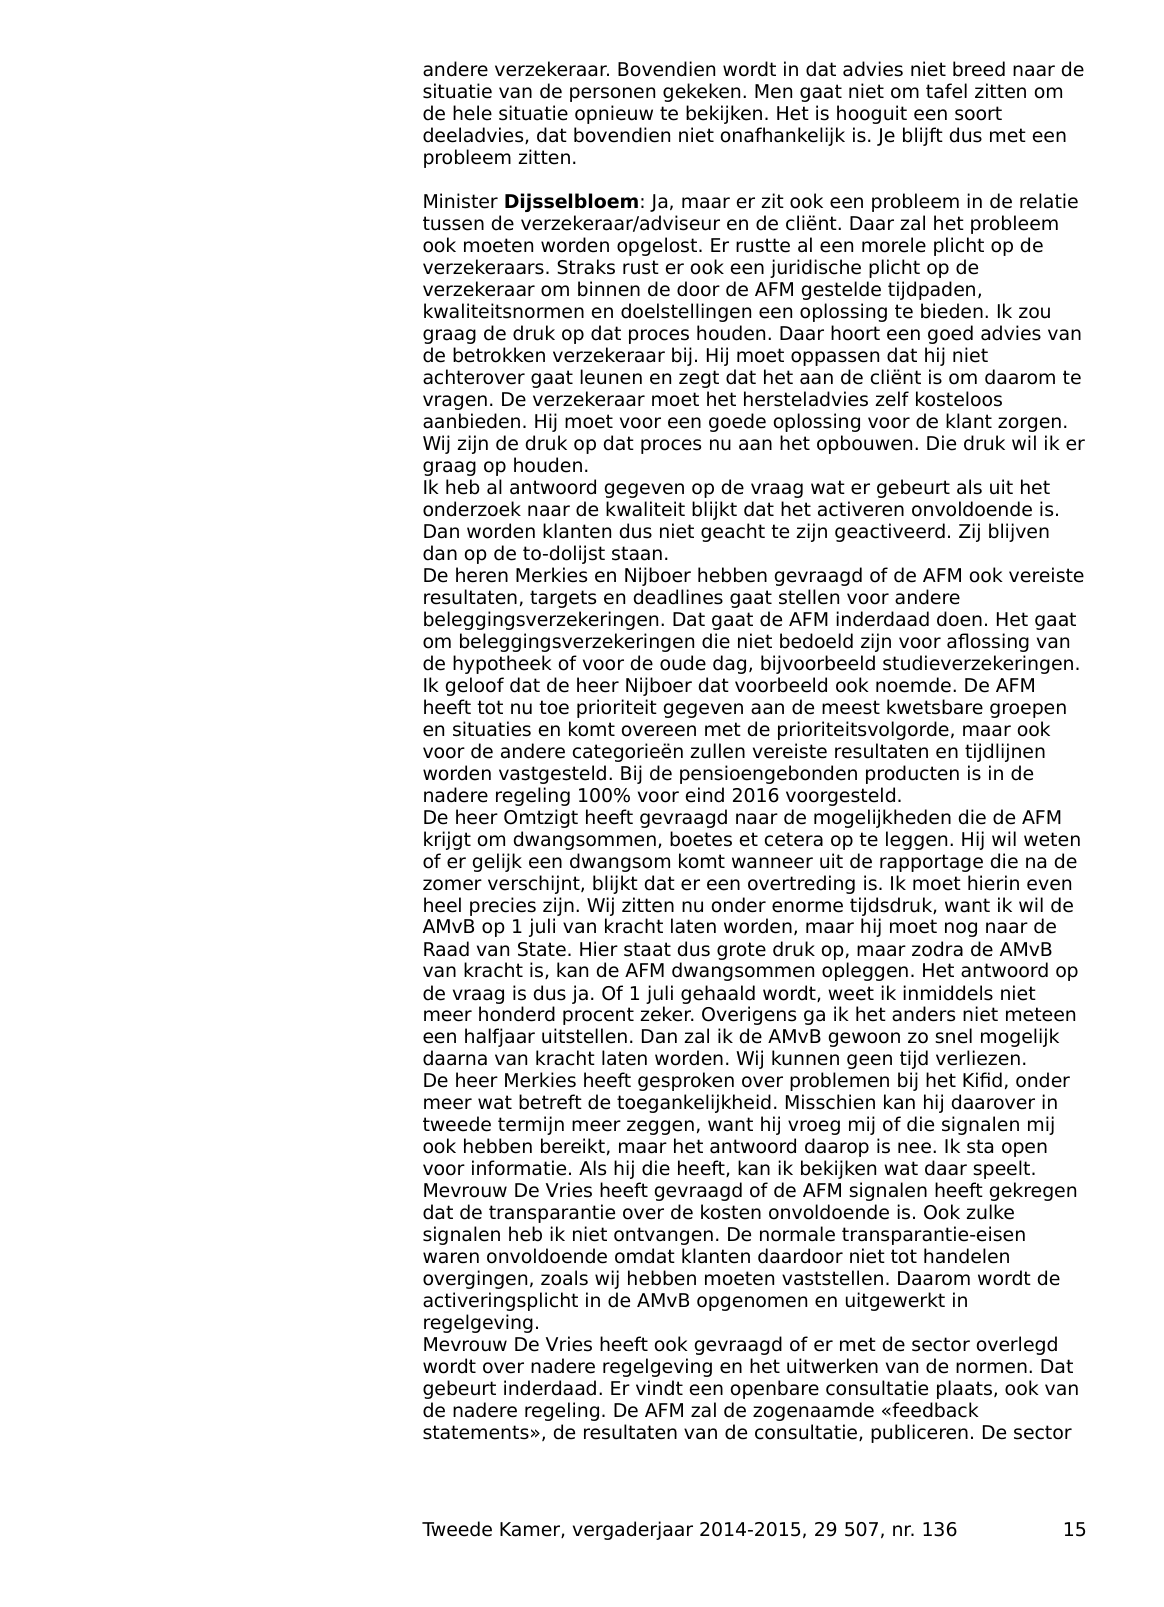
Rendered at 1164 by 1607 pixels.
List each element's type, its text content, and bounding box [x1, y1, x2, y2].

text Ik heb al antwoord gegeven op de vraag wat er gebeurt als uit het onderzoek naar de kwaliteit blijkt dat het activeren onvoldoende is. Dan worden klanten dus niet geacht te zijn geactiveerd. Zij blijven dan op de to-dolijst staan. [422, 477, 1087, 565]
text andere verzekeraar. Bovendien wordt in dat advies niet breed naar de situatie van de personen gekeken. Men gaat niet om tafel zitten om de hele situatie opnieuw te bekijken. Het is hooguit een soort deeladvies, dat bovendien niet onafhankelijk is. Je blijft dus met een probleem zitten. [422, 59, 1087, 169]
text Mevrouw De Vries heeft ook gevraagd of er met de sector overlegd wordt over nadere regelgeving en het uitwerken van de normen. Dat gebeurt inderdaad. Er vindt een openbare consultatie plaats, ook van de nadere regeling. De AFM zal de zogenaamde «feedback statements», de resultaten van de consultatie, publiceren. De sector [422, 1334, 1087, 1444]
text De heer Omtzigt heeft gevraagd naar de mogelijkheden die de AFM krijgt om dwangsommen, boetes et cetera op te leggen. Hij wil weten of er gelijk een dwangsom komt wanneer uit de rapportage die na de zomer verschijnt, blijkt dat er een overtreding is. Ik moet hierin even heel precies zijn. Wij zitten nu onder enorme tijdsdruk, want ik wil de AMvB op 1 juli van kracht laten worden, maar hij moet nog naar de Raad van State. Hier staat dus grote druk op, maar zodra de AMvB van kracht is, kan de AFM dwangsommen opleggen. Het antwoord op de vraag is dus ja. Of 1 juli gehaald wordt, weet ik inmiddels niet meer honderd procent zeker. Overigens ga ik het anders niet meteen een halfjaar uitstellen. Dan zal ik de AMvB gewoon zo snel mogelijk daarna van kracht laten worden. Wij kunnen geen tijd verliezen. [422, 807, 1087, 1070]
text Minister Dijsselbloem: Ja, maar er zit ook een probleem in de relatie tussen de verzekeraar/adviseur en de cliënt. Daar zal het probleem ook moeten worden opgelost. Er rustte al een morele plicht op de verzekeraars. Straks rust er ook een juridische plicht op de verzekeraar om binnen de door de AFM gestelde tijdpaden, kwaliteitsnormen en doelstellingen een oplossing te bieden. Ik zou graag de druk op dat proces houden. Daar hoort een goed advies van de betrokken verzekeraar bij. Hij moet oppassen dat hij niet achterover gaat leunen en zegt dat het aan de cliënt is om daarom te vragen. De verzekeraar moet het hersteladvies zelf kosteloos aanbieden. Hij moet voor een goede oplossing voor de klant zorgen. Wij zijn de druk op dat proces nu aan het opbouwen. Die druk wil ik er graag op houden. [422, 191, 1087, 477]
text De heer Merkies heeft gesproken over problemen bij het Kifid, onder meer wat betreft de toegankelijkheid. Misschien kan hij daarover in tweede termijn meer zeggen, want hij vroeg mij of die signalen mij ook hebben bereikt, maar het antwoord daarop is nee. Ik sta open voor informatie. Als hij die heeft, kan ik bekijken wat daar speelt. [422, 1070, 1087, 1180]
text De heren Merkies en Nijboer hebben gevraagd of de AFM ook vereiste resultaten, targets en deadlines gaat stellen voor andere beleggingsverzekeringen. Dat gaat de AFM inderdaad doen. Het gaat om beleggingsverzekeringen die niet bedoeld zijn voor aflossing van de hypotheek of voor de oude dag, bijvoorbeeld studieverzekeringen. Ik geloof dat de heer Nijboer dat voorbeeld ook noemde. De AFM heeft tot nu toe prioriteit gegeven aan de meest kwetsbare groepen en situaties en komt overeen met de prioriteitsvolgorde, maar ook voor de andere categorieën zullen vereiste resultaten en tijdlijnen worden vastgesteld. Bij de pensioengebonden producten is in de nadere regeling 100% voor eind 2016 voorgesteld. [422, 565, 1087, 807]
text Mevrouw De Vries heeft gevraagd of de AFM signalen heeft gekregen dat de transparantie over de kosten onvoldoende is. Ook zulke signalen heb ik niet ontvangen. De normale transparantie-eisen waren onvoldoende omdat klanten daardoor niet tot handelen overgingen, zoals wij hebben moeten vaststellen. Daarom wordt de activeringsplicht in de AMvB opgenomen en uitgewerkt in regelgeving. [422, 1180, 1087, 1334]
